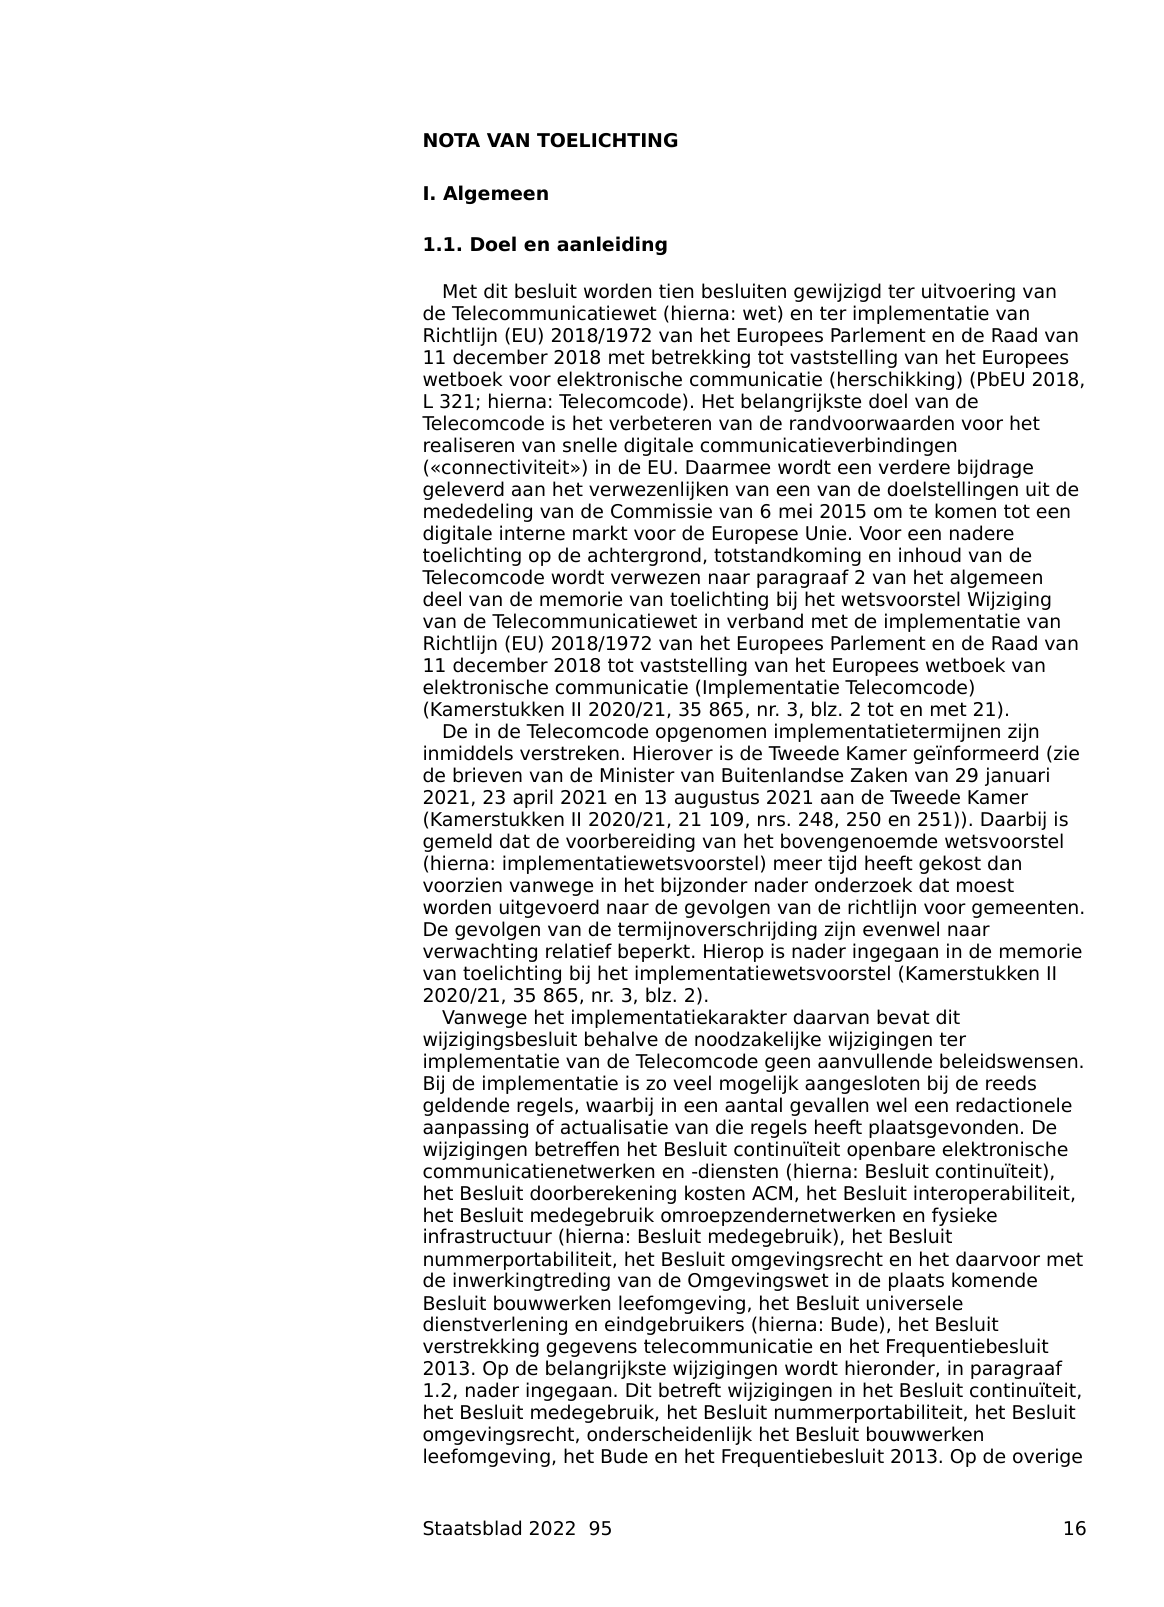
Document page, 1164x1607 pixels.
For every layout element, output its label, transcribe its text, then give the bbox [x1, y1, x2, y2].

text Vanwege het implementatiekarakter daarvan bevat dit wijzigingsbesluit behalve de noodzakelijke wijzigingen ter implementatie van de Telecomcode geen aanvullende beleidswensen. Bij de implementatie is zo veel mogelijk aangesloten bij de reeds geldende regels, waarbij in een aantal gevallen wel een redactionele aanpassing of actualisatie van die regels heeft plaatsgevonden. De wijzigingen betreffen het Besluit continuïteit openbare elektronische communicatienetwerken en -diensten (hierna: Besluit continuïteit), het Besluit doorberekening kosten ACM, het Besluit interoperabiliteit, het Besluit medegebruik omroepzendernetwerken en fysieke infrastructuur (hierna: Besluit medegebruik), het Besluit nummerportabiliteit, het Besluit omgevingsrecht en het daarvoor met de inwerkingtreding van de Omgevingswet in de plaats komende Besluit bouwwerken leefomgeving, het Besluit universele dienstverlening en eindgebruikers (hierna: Bude), het Besluit verstrekking gegevens telecommunicatie en het Frequentiebesluit 2013. Op de belangrijkste wijzigingen wordt hieronder, in paragraaf 1.2, nader ingegaan. Dit betreft wijzigingen in het Besluit continuïteit, het Besluit medegebruik, het Besluit nummerportabiliteit, het Besluit omgevingsrecht, onderscheidenlijk het Besluit bouwwerken leefomgeving, het Bude en het Frequentiebesluit 2013. Op de overige [422, 1007, 1087, 1468]
subtitle I. Algemeen [422, 182, 1087, 204]
subtitle NOTA VAN TOELICHTING [422, 130, 1087, 152]
subtitle 1.1. Doel en aanleiding [422, 234, 1087, 256]
text De in de Telecomcode opgenomen implementatietermijnen zijn inmiddels verstreken. Hierover is de Tweede Kamer geïnformeerd (zie de brieven van de Minister van Buitenlandse Zaken van 29 januari 2021, 23 april 2021 en 13 augustus 2021 aan de Tweede Kamer (Kamerstukken II 2020/21, 21 109, nrs. 248, 250 en 251)). Daarbij is gemeld dat de voorbereiding van het bovengenoemde wetsvoorstel (hierna: implementatiewetsvoorstel) meer tijd heeft gekost dan voorzien vanwege in het bijzonder nader onderzoek dat moest worden uitgevoerd naar de gevolgen van de richtlijn voor gemeenten. De gevolgen van de termijnoverschrijding zijn evenwel naar verwachting relatief beperkt. Hierop is nader ingegaan in de memorie van toelichting bij het implementatiewetsvoorstel (Kamerstukken II 2020/21, 35 865, nr. 3, blz. 2). [422, 721, 1087, 1007]
text Met dit besluit worden tien besluiten gewijzigd ter uitvoering van de Telecommunicatiewet (hierna: wet) en ter implementatie van Richtlijn (EU) 2018/1972 van het Europees Parlement en de Raad van 11 december 2018 met betrekking tot vaststelling van het Europees wetboek voor elektronische communicatie (herschikking) (PbEU 2018, L 321; hierna: Telecomcode). Het belangrijkste doel van de Telecomcode is het verbeteren van de randvoorwaarden voor het realiseren van snelle digitale communicatieverbindingen («connectiviteit») in de EU. Daarmee wordt een verdere bijdrage geleverd aan het verwezenlijken van een van de doelstellingen uit de mededeling van de Commissie van 6 mei 2015 om te komen tot een digitale interne markt voor de Europese Unie. Voor een nadere toelichting op de achtergrond, totstandkoming en inhoud van de Telecomcode wordt verwezen naar paragraaf 2 van het algemeen deel van de memorie van toelichting bij het wetsvoorstel Wijziging van de Telecommunicatiewet in verband met de implementatie van Richtlijn (EU) 2018/1972 van het Europees Parlement en de Raad van 11 december 2018 tot vaststelling van het Europees wetboek van elektronische communicatie (Implementatie Telecomcode) (Kamerstukken II 2020/21, 35 865, nr. 3, blz. 2 tot en met 21). [422, 281, 1087, 721]
